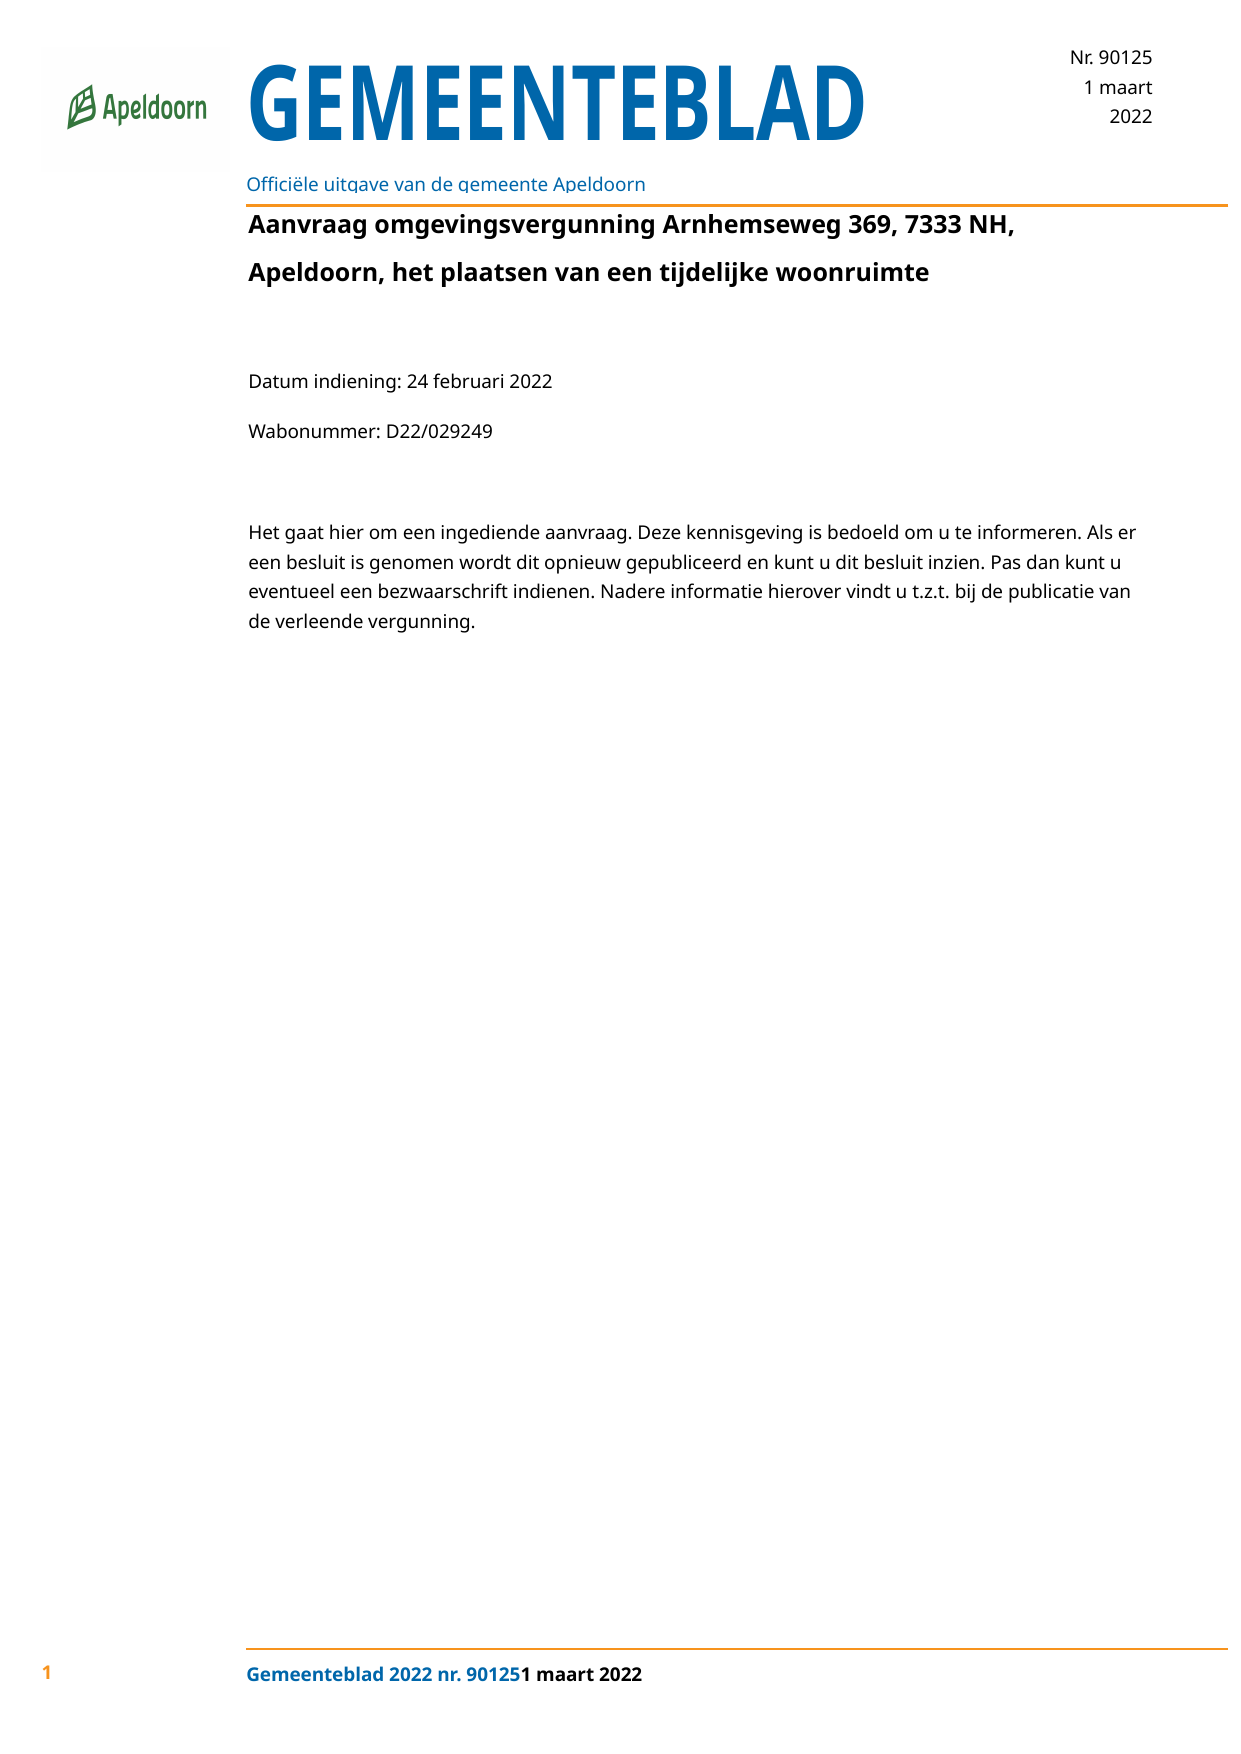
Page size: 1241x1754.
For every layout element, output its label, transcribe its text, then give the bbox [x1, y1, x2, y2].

text Wabonummer: D22/029249 [248, 419, 1152, 444]
text Aanvraag omgevingsvergunning Arnhemseweg 369, 7333 NH, Apeldoorn, het plaatsen van een tijdelijke woonruimte [248, 207, 1152, 288]
text Datum indiening: 24 februari 2022 [248, 368, 1152, 394]
text Het gaat hier om een ingediende aanvraag. Deze kennisgeving is bedoeld om u te informeren. Als er een besluit is genomen wordt dit opnieuw gepubliceerd en kunt u dit besluit inzien. Pas dan kunt u eventueel een bezwaarschrift indienen. Nadere informatie hierover vindt u t.z.t. bij de publicatie van de verleende vergunning. [248, 519, 1152, 634]
picture [41, 47, 231, 172]
